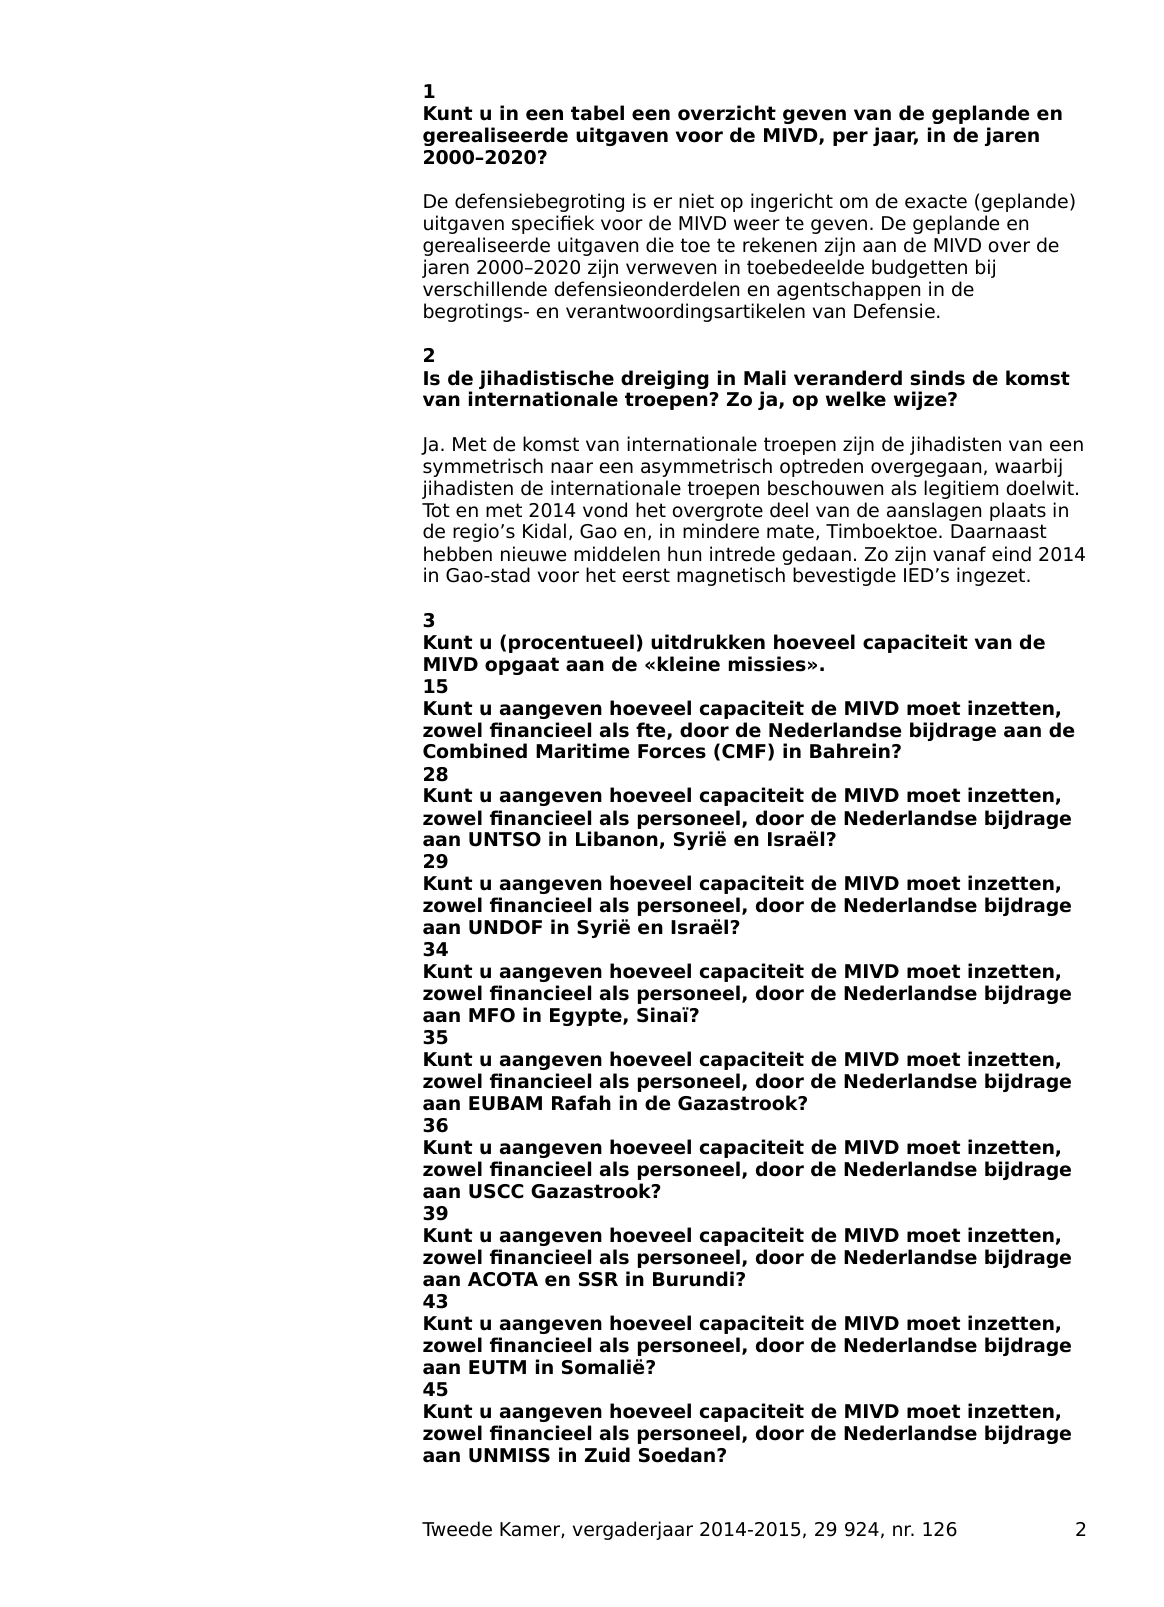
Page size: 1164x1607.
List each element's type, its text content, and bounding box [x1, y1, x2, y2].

text Kunt u aangeven hoeveel capaciteit de MIVD moet inzetten, zowel financieel als personeel, door de Nederlandse bijdrage aan USCC Gazastrook? [422, 1137, 1087, 1203]
text Kunt u aangeven hoeveel capaciteit de MIVD moet inzetten, zowel financieel als personeel, door de Nederlandse bijdrage aan UNDOF in Syrië en Israël? [422, 873, 1087, 939]
text Kunt u aangeven hoeveel capaciteit de MIVD moet inzetten, zowel financieel als personeel, door de Nederlandse bijdrage aan MFO in Egypte, Sinaï? [422, 961, 1087, 1027]
text 15 [422, 676, 1087, 697]
text Kunt u aangeven hoeveel capaciteit de MIVD moet inzetten, zowel financieel als personeel, door de Nederlandse bijdrage aan ACOTA en SSR in Burundi? [422, 1225, 1087, 1291]
text 3 [422, 609, 1087, 632]
text 45 [422, 1379, 1087, 1401]
text Is de jihadistische dreiging in Mali veranderd sinds de komst van internationale troepen? Zo ja, op welke wijze? [422, 367, 1087, 411]
text Kunt u in een tabel een overzicht geven van de geplande en gerealiseerde uitgaven voor de MIVD, per jaar, in de jaren 2000–2020? [422, 103, 1087, 169]
text 1 [422, 81, 1087, 103]
text 39 [422, 1203, 1087, 1225]
text Ja. Met de komst van internationale troepen zijn de jihadisten van een symmetrisch naar een asymmetrisch optreden overgegaan, waarbij jihadisten de internationale troepen beschouwen als legitiem doelwit. Tot en met 2014 vond het overgrote deel van de aanslagen plaats in de regio’s Kidal, Gao en, in mindere mate, Timboektoe. Daarnaast hebben nieuwe middelen hun intrede gedaan. Zo zijn vanaf eind 2014 in Gao-stad voor het eerst magnetisch bevestigde IED’s ingezet. [422, 433, 1087, 587]
text Kunt u aangeven hoeveel capaciteit de MIVD moet inzetten, zowel financieel als personeel, door de Nederlandse bijdrage aan EUTM in Somalië? [422, 1313, 1087, 1379]
text 35 [422, 1027, 1087, 1049]
text 43 [422, 1291, 1087, 1313]
text De defensiebegroting is er niet op ingericht om de exacte (geplande) uitgaven specifiek voor de MIVD weer te geven. De geplande en gerealiseerde uitgaven die toe te rekenen zijn aan de MIVD over de jaren 2000–2020 zijn verweven in toebedeelde budgetten bij verschillende defensieonderdelen en agentschappen in de begrotings- en verantwoordingsartikelen van Defensie. [422, 191, 1087, 323]
text 2 [422, 345, 1087, 367]
text 29 [422, 851, 1087, 873]
text Kunt u aangeven hoeveel capaciteit de MIVD moet inzetten, zowel financieel als fte, door de Nederlandse bijdrage aan de Combined Maritime Forces (CMF) in Bahrein? [422, 697, 1087, 763]
text Kunt u aangeven hoeveel capaciteit de MIVD moet inzetten, zowel financieel als personeel, door de Nederlandse bijdrage aan UNMISS in Zuid Soedan? [422, 1401, 1087, 1467]
text Kunt u aangeven hoeveel capaciteit de MIVD moet inzetten, zowel financieel als personeel, door de Nederlandse bijdrage aan EUBAM Rafah in de Gazastrook? [422, 1049, 1087, 1115]
text Kunt u (procentueel) uitdrukken hoeveel capaciteit van de MIVD opgaat aan de «kleine missies». [422, 632, 1087, 676]
text Kunt u aangeven hoeveel capaciteit de MIVD moet inzetten, zowel financieel als personeel, door de Nederlandse bijdrage aan UNTSO in Libanon, Syrië en Israël? [422, 785, 1087, 851]
text 28 [422, 763, 1087, 785]
text 34 [422, 939, 1087, 961]
text 36 [422, 1115, 1087, 1137]
